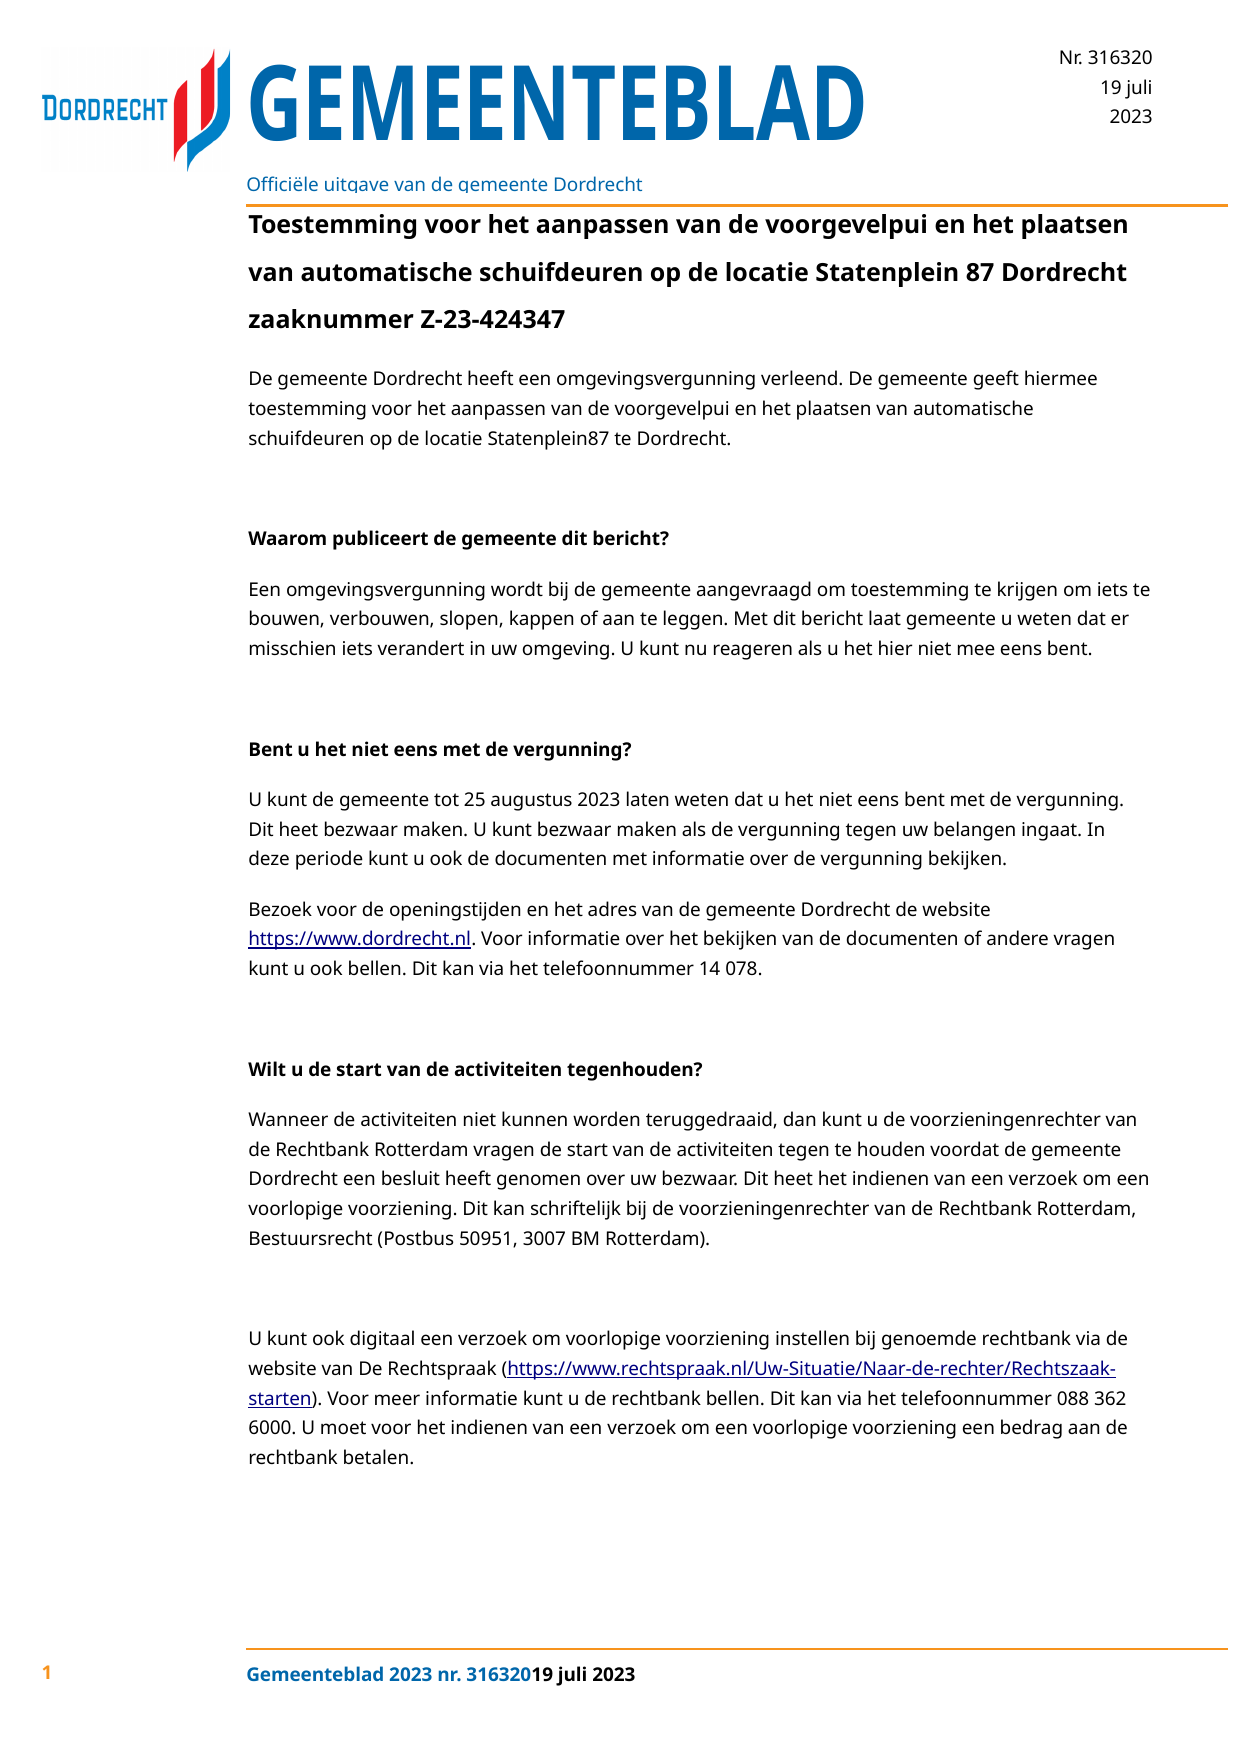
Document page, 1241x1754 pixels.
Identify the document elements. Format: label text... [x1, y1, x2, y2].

text De gemeente Dordrecht heeft een omgevingsvergunning verleend. De gemeente geeft hiermee toestemming voor het aanpassen van de voorgevelpui en het plaatsen van automatische schuifdeuren op de locatie Statenplein87 te Dordrecht. [248, 366, 1152, 450]
text Waarom publiceert de gemeente dit bericht? [248, 526, 1152, 551]
text Toestemming voor het aanpassen van de voorgevelpui en het plaatsen van automatische schuifdeuren op de locatie Statenplein 87 Dordrecht zaaknummer Z-23-424347 [248, 207, 1152, 336]
text Wilt u de start van de activiteiten tegenhouden? [248, 1056, 1152, 1082]
text Bent u het niet eens met de vergunning? [248, 736, 1152, 762]
text U kunt de gemeente tot 25 augustus 2023 laten weten dat u het niet eens bent met de vergunning. Dit heet bezwaar maken. U kunt bezwaar maken als de vergunning tegen uw belangen ingaat. In deze periode kunt u ook de documenten met informatie over de vergunning bekijken. [248, 786, 1152, 871]
text Wanneer de activiteiten niet kunnen worden teruggedraaid, dan kunt u de voorzieningenrechter van de Rechtbank Rotterdam vragen de start van de activiteiten tegen te houden voordat de gemeente Dordrecht een besluit heeft genomen over uw bezwaar. Dit heet het indienen van een verzoek om een voorlopige voorziening. Dit kan schriftelijk bij de voorzieningenrechter van de Rechtbank Rotterdam, Bestuursrecht (Postbus 50951, 3007 BM Rotterdam). [248, 1106, 1152, 1250]
picture [41, 47, 231, 172]
text Een omgevingsvergunning wordt bij de gemeente aangevraagd om toestemming te krijgen om iets te bouwen, verbouwen, slopen, kappen of aan te leggen. Met dit bericht laat gemeente u weten dat er misschien iets verandert in uw omgeving. U kunt nu reageren als u het hier niet mee eens bent. [248, 576, 1152, 661]
text Bezoek voor de openingstijden en het adres van de gemeente Dordrecht de website https://www.dordrecht.nl. Voor informatie over het bekijken van de documenten of andere vragen kunt u ook bellen. Dit kan via het telefoonnummer 14 078. [248, 896, 1152, 981]
text U kunt ook digitaal een verzoek om voorlopige voorziening instellen bij genoemde rechtbank via de website van De Rechtspraak (https://www.rechtspraak.nl/Uw-Situatie/Naar-de-rechter/Rechtszaak-starten). Voor meer informatie kunt u de rechtbank bellen. Dit kan via het telefoonnummer 088 362 6000. U moet voor het indienen van een verzoek om een voorlopige voorziening een bedrag aan de rechtbank betalen. [248, 1326, 1152, 1469]
